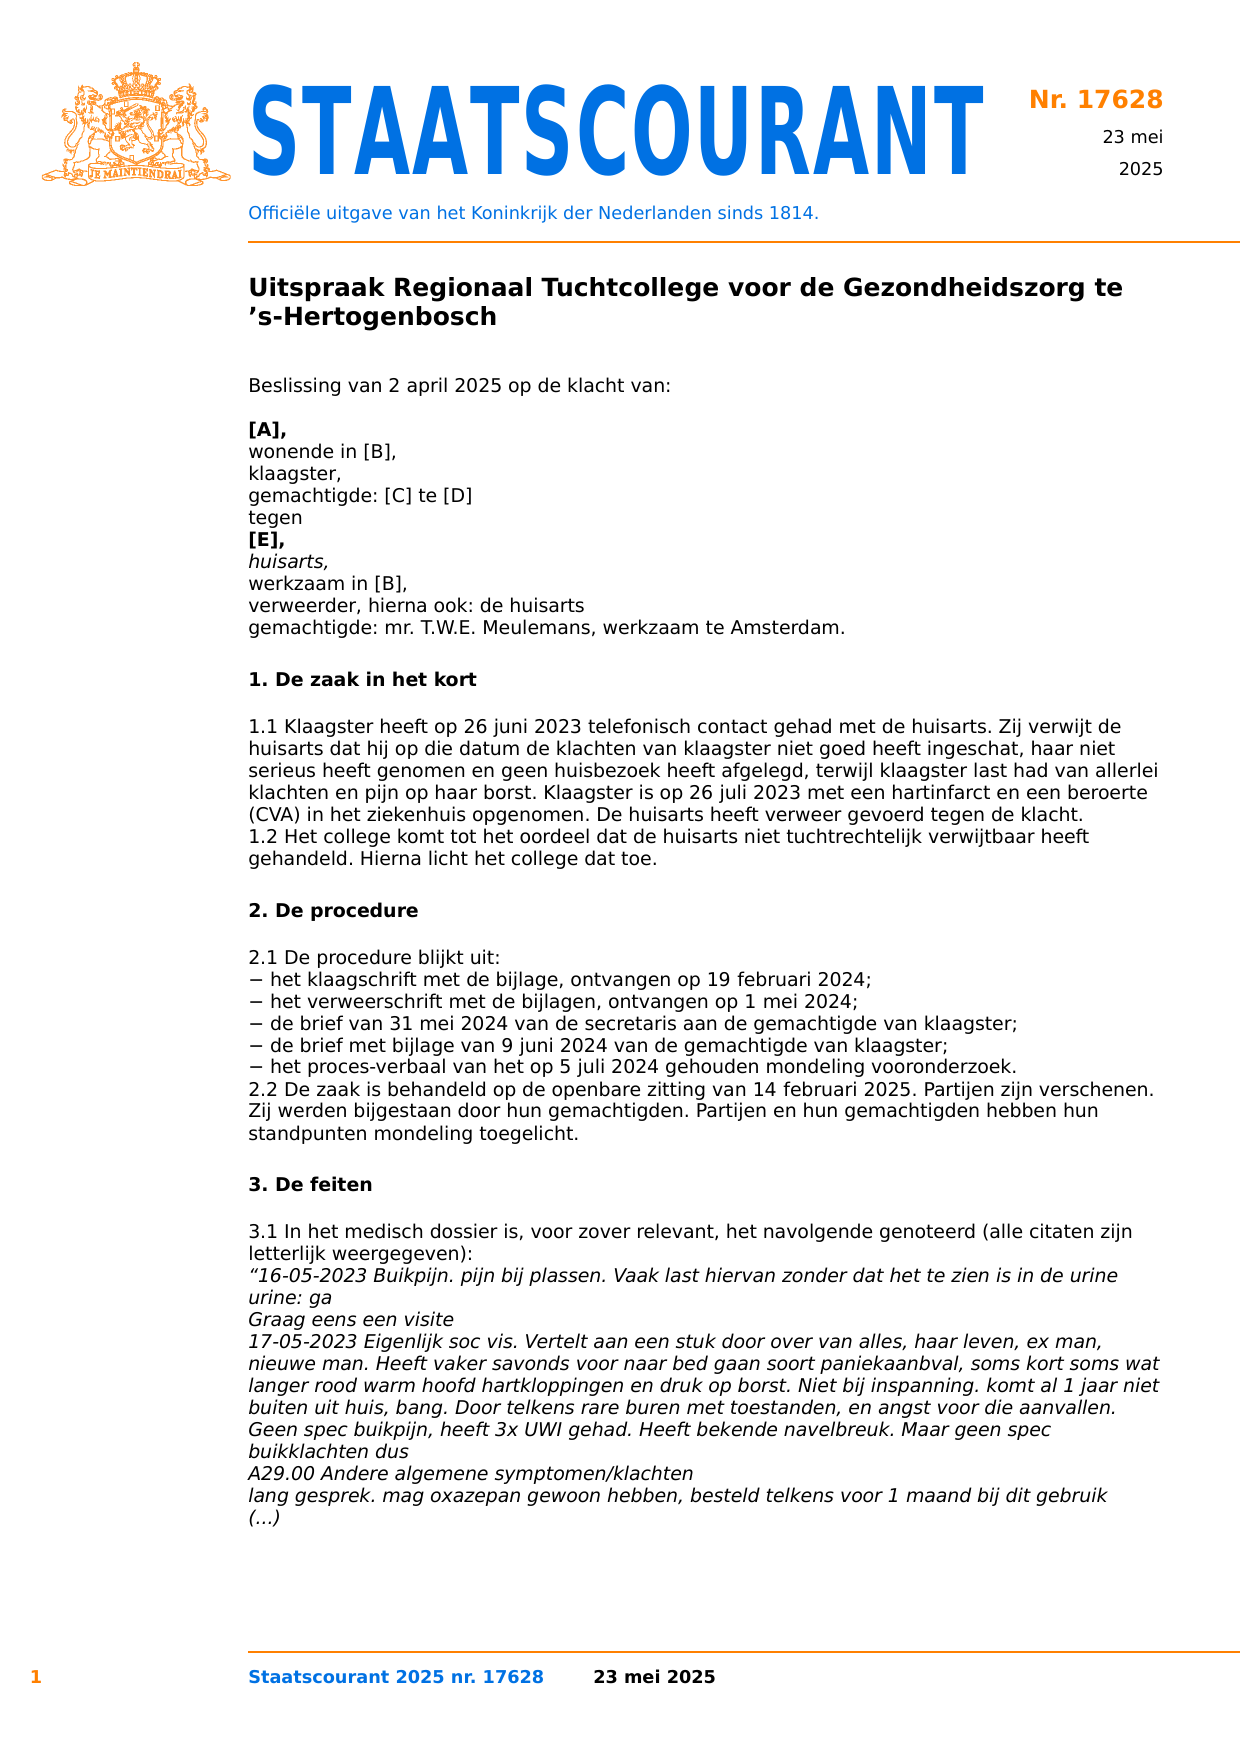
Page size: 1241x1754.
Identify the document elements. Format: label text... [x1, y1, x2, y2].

table_cell Officiële uitgave van het Koninkrijk der Nederlanden sinds 1814. [248, 203, 1240, 241]
text tegen [248, 507, 1163, 529]
subtitle 3. De feiten [248, 1174, 1163, 1196]
text 2.2 De zaak is behandeld op de openbare zitting van 14 februari 2025. Partijen zijn verschenen. Zij werden bijgestaan door hun gemachtigden. Partijen en hun gemachtigden hebben hun standpunten mondeling toegelicht. [248, 1078, 1163, 1144]
subtitle 2. De procedure [248, 899, 1163, 922]
text [A], [248, 419, 1163, 441]
text klaagster, [248, 463, 1163, 485]
text − het verweerschrift met de bijlagen, ontvangen op 1 mei 2024; [248, 991, 1163, 1012]
text − het klaagschrift met de bijlage, ontvangen op 19 februari 2024; [248, 968, 1163, 991]
text wonende in [B], [248, 441, 1163, 463]
text gemachtigde: mr. T.W.E. Meulemans, werkzaam te Amsterdam. [248, 617, 1163, 639]
table_header Nr. 17628 [998, 62, 1240, 121]
text [E], [248, 529, 1163, 551]
text − de brief van 31 mei 2024 van de secretaris aan de gemachtigde van klaagster; [248, 1012, 1163, 1034]
text 2.1 De procedure blijkt uit: [248, 947, 1163, 968]
text verweerder, hierna ook: de huisarts [248, 595, 1163, 617]
text 3.1 In het medisch dossier is, voor zover relevant, het navolgende genoteerd (alle citaten zijn letterlijk weergegeven): [248, 1221, 1163, 1265]
text gemachtigde: [C] te [D] [248, 485, 1163, 507]
text Beslissing van 2 april 2025 op de klacht van: [248, 375, 1163, 397]
text “16-05-2023 Buikpijn. pijn bij plassen. Vaak last hiervan zonder dat het te zien is in de urine [248, 1265, 1163, 1287]
table_header [25, 62, 248, 241]
text urine: ga [248, 1287, 1163, 1309]
picture [41, 62, 231, 186]
text 1.2 Het college komt tot het oordeel dat de huisarts niet tuchtrechtelijk verwijtbaar heeft gehandeld. Hierna licht het college dat toe. [248, 826, 1163, 869]
text − de brief met bijlage van 9 juni 2024 van de gemachtigde van klaagster; [248, 1034, 1163, 1056]
text (...) [248, 1507, 1163, 1529]
text Graag eens een visite [248, 1309, 1163, 1331]
table_header STAATSCOURANT [248, 62, 998, 203]
text A29.00 Andere algemene symptomen/klachten [248, 1463, 1163, 1485]
table_cell 23 mei [998, 121, 1240, 153]
subtitle 1. De zaak in het kort [248, 669, 1163, 691]
text − het proces-verbaal van het op 5 juli 2024 gehouden mondeling vooronderzoek. [248, 1056, 1163, 1078]
text 17-05-2023 Eigenlijk soc vis. Vertelt aan een stuk door over van alles, haar leven, ex man, nieuwe man. Heeft vaker savonds voor naar bed gaan soort paniekaanbval, soms kort soms wat langer rood warm hoofd hartkloppingen en druk op borst. Niet bij inspanning. komt al 1 jaar niet buiten uit huis, bang. Door telkens rare buren met toestanden, en angst voor die aanvallen. Geen spec buikpijn, heeft 3x UWI gehad. Heeft bekende navelbreuk. Maar geen spec buikklachten dus [248, 1331, 1163, 1463]
text 1.1 Klaagster heeft op 26 juni 2023 telefonisch contact gehad met de huisarts. Zij verwijt de huisarts dat hij op die datum de klachten van klaagster niet goed heeft ingeschat, haar niet serieus heeft genomen en geen huisbezoek heeft afgelegd, terwijl klaagster last had van allerlei klachten en pijn op haar borst. Klaagster is op 26 juli 2023 met een hartinfarct en een beroerte (CVA) in het ziekenhuis opgenomen. De huisarts heeft verweer gevoerd tegen de klacht. [248, 716, 1163, 826]
table_cell 2025 [998, 153, 1240, 203]
text werkzaam in [B], [248, 573, 1163, 595]
text huisarts, [248, 551, 1163, 573]
subtitle Uitspraak Regionaal Tuchtcollege voor de Gezondheidszorg te ’s-Hertogenbosch [248, 273, 1163, 331]
text lang gesprek. mag oxazepan gewoon hebben, besteld telkens voor 1 maand bij dit gebruik [248, 1485, 1163, 1507]
